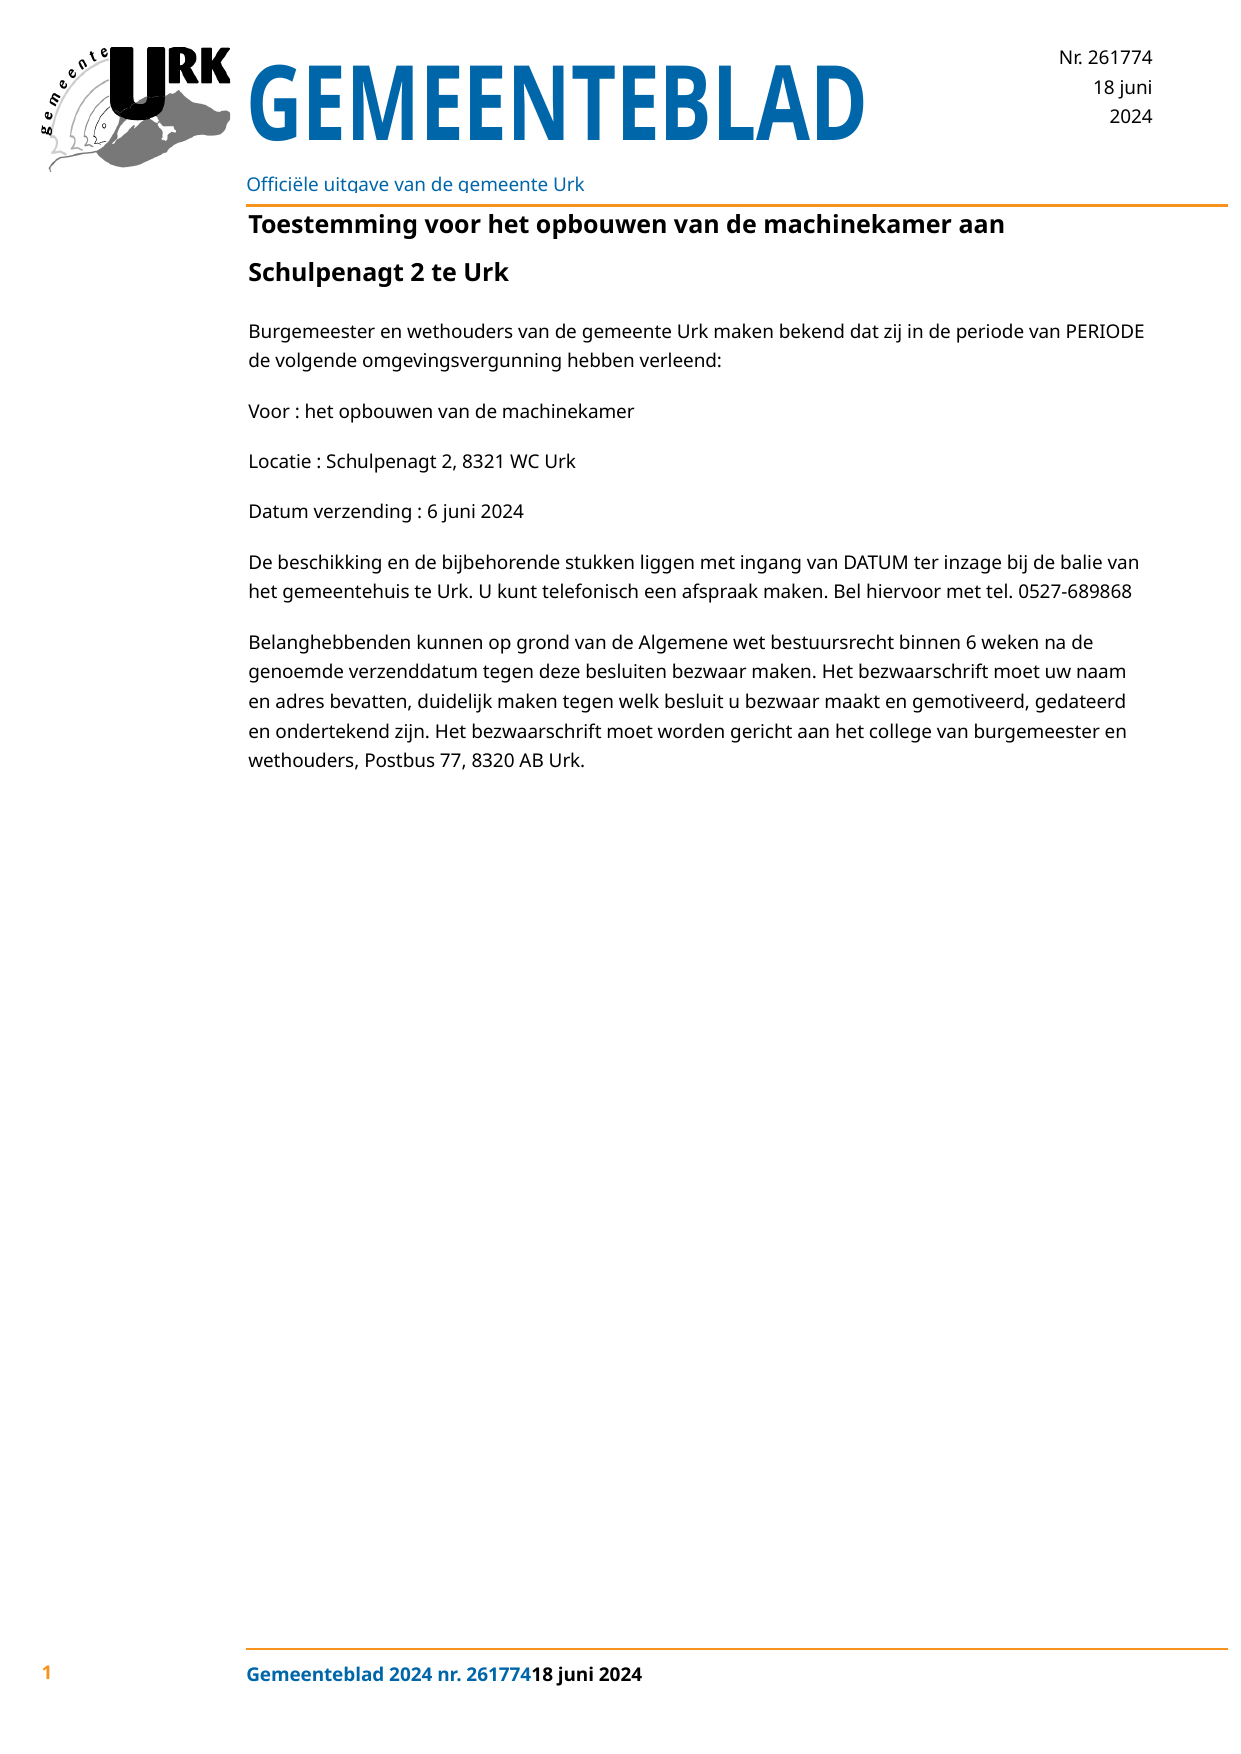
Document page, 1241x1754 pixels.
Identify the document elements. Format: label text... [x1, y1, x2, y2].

text Belanghebbenden kunnen op grond van de Algemene wet bestuursrecht binnen 6 weken na de genoemde verzenddatum tegen deze besluiten bezwaar maken. Het bezwaarschrift moet uw naam en adres bevatten, duidelijk maken tegen welk besluit u bezwaar maakt en gemotiveerd, gedateerd en ondertekend zijn. Het bezwaarschrift moet worden gericht aan het college van burgemeester en wethouders, Postbus 77, 8320 AB Urk. [248, 629, 1152, 773]
text Toestemming voor het opbouwen van de machinekamer aan Schulpenagt 2 te Urk [248, 207, 1152, 288]
text Burgemeester en wethouders van de gemeente Urk maken bekend dat zij in de periode van PERIODE de volgende omgevingsvergunning hebben verleend: [248, 318, 1152, 373]
text Datum verzending : 6 juni 2024 [248, 499, 1152, 524]
text Locatie : Schulpenagt 2, 8321 WC Urk [248, 448, 1152, 474]
picture [41, 47, 231, 172]
text De beschikking en de bijbehorende stukken liggen met ingang van DATUM ter inzage bij de balie van het gemeentehuis te Urk. U kunt telefonisch een afspraak maken. Bel hiervoor met tel. 0527-689868 [248, 549, 1152, 604]
text Voor : het opbouwen van de machinekamer [248, 398, 1152, 424]
